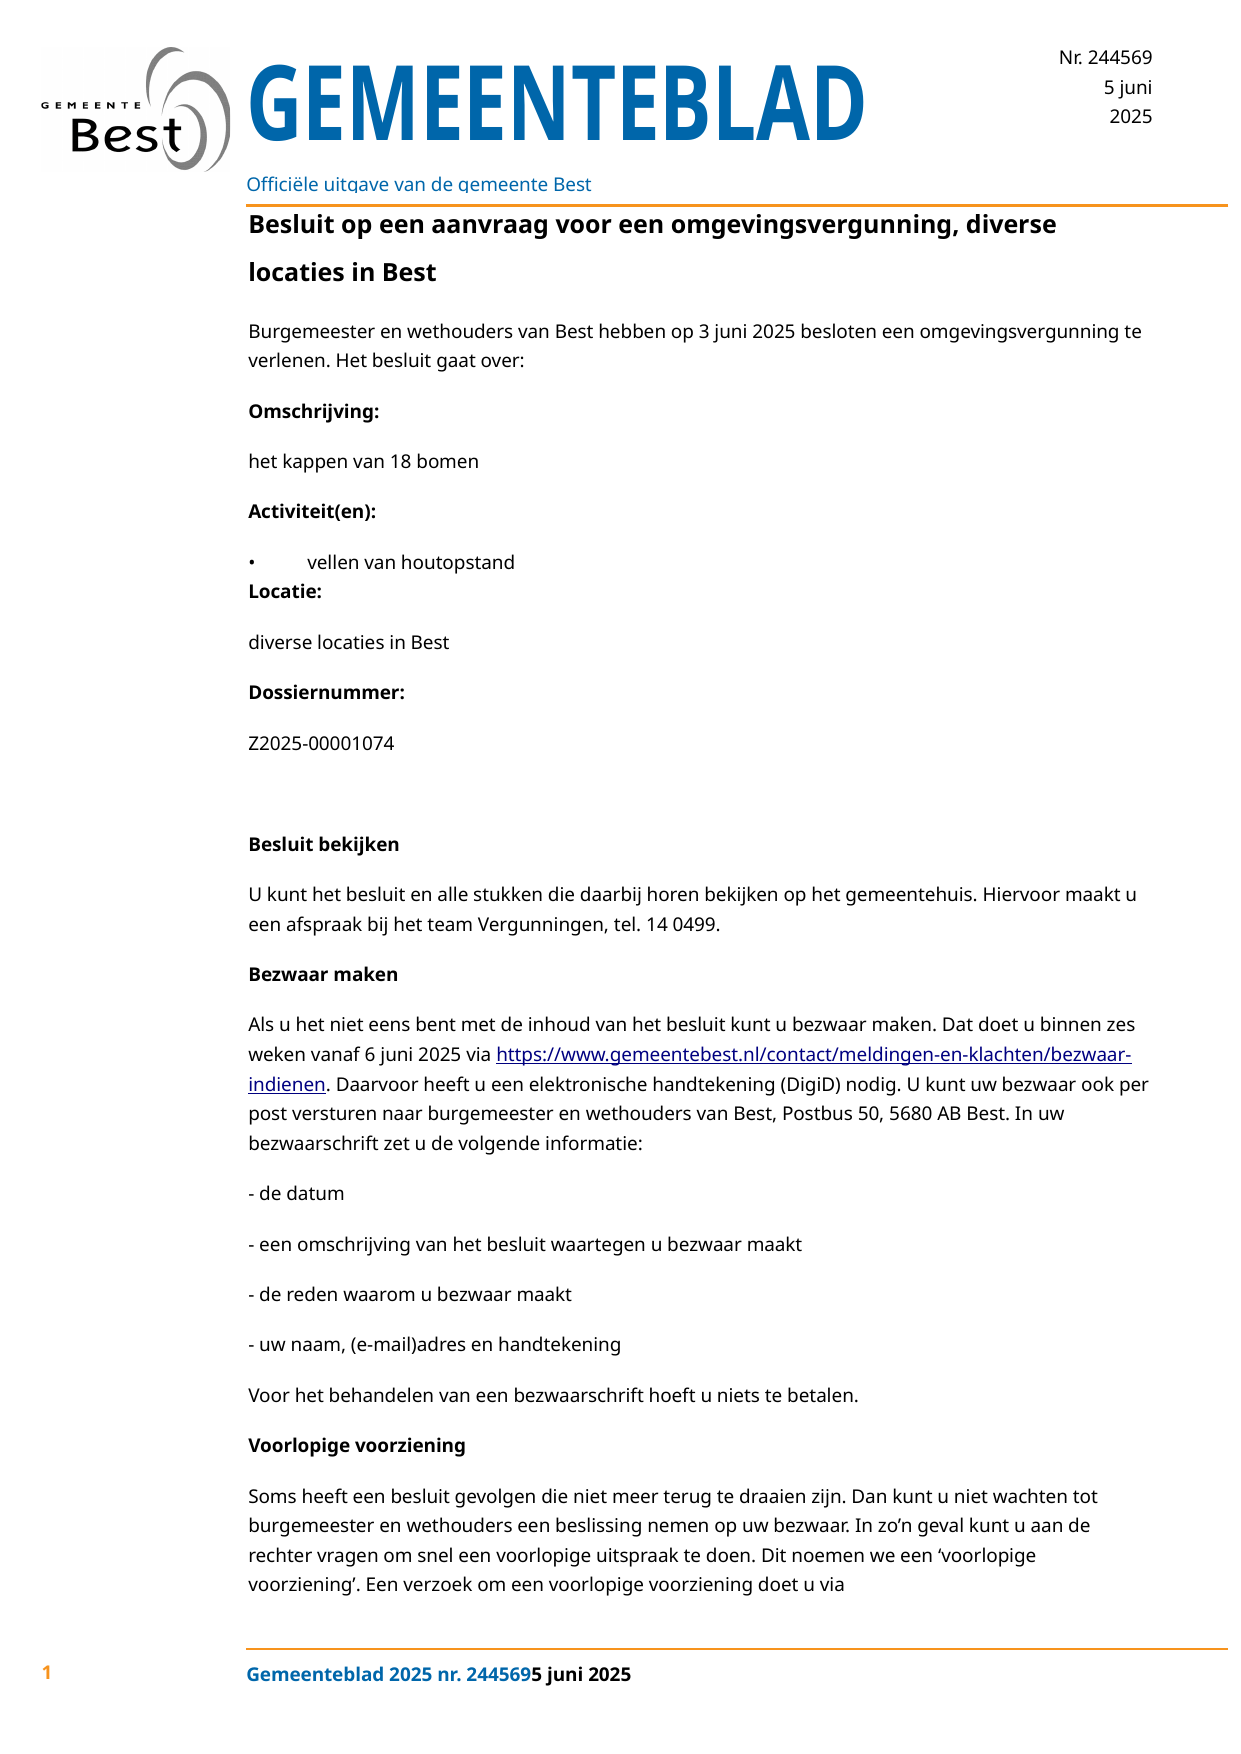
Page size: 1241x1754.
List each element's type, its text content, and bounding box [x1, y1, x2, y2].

text - de reden waarom u bezwaar maakt [248, 1281, 1152, 1307]
text Omschrijving: [248, 398, 1152, 424]
text Dossiernummer: [248, 679, 1152, 705]
list vellen van houtopstand [248, 549, 1152, 575]
text Voorlopige voorziening [248, 1432, 1152, 1458]
text U kunt het besluit en alle stukken die daarbij horen bekijken op het gemeentehuis. Hiervoor maakt u een afspraak bij het team Vergunningen, tel. 14 0499. [248, 881, 1152, 937]
text het kappen van 18 bomen [248, 448, 1152, 474]
text - de datum [248, 1180, 1152, 1206]
text - een omschrijving van het besluit waartegen u bezwaar maakt [248, 1231, 1152, 1257]
text Voor het behandelen van een bezwaarschrift hoeft u niets te betalen. [248, 1382, 1152, 1408]
text Besluit bekijken [248, 831, 1152, 857]
text Burgemeester en wethouders van Best hebben op 3 juni 2025 besloten een omgevingsvergunning te verlenen. Het besluit gaat over: [248, 318, 1152, 373]
text Bezwaar maken [248, 961, 1152, 987]
text Z2025-00001074 [248, 730, 1152, 756]
picture [41, 47, 231, 172]
text Besluit op een aanvraag voor een omgevingsvergunning, diverse locaties in Best [248, 207, 1152, 288]
text Locatie: [248, 579, 1152, 604]
text Soms heeft een besluit gevolgen die niet meer terug te draaien zijn. Dan kunt u niet wachten tot burgemeester en wethouders een beslissing nemen op uw bezwaar. In zo’n geval kunt u aan de rechter vragen om snel een voorlopige uitspraak te doen. Dit noemen we een ‘voorlopige voorziening’. Een verzoek om een voorlopige voorziening doet u via [248, 1483, 1152, 1597]
text - uw naam, (e-mail)adres en handtekening [248, 1332, 1152, 1357]
text diverse locaties in Best [248, 629, 1152, 655]
text Als u het niet eens bent met de inhoud van het besluit kunt u bezwaar maken. Dat doet u binnen zes weken vanaf 6 juni 2025 via https://www.gemeentebest.nl/contact/meldingen-en-klachten/bezwaar-indienen. Daarvoor heeft u een elektronische handtekening (DigiD) nodig. U kunt uw bezwaar ook per post versturen naar burgemeester en wethouders van Best, Postbus 50, 5680 AB Best. In uw bezwaarschrift zet u de volgende informatie: [248, 1012, 1152, 1156]
text Activiteit(en): [248, 499, 1152, 524]
